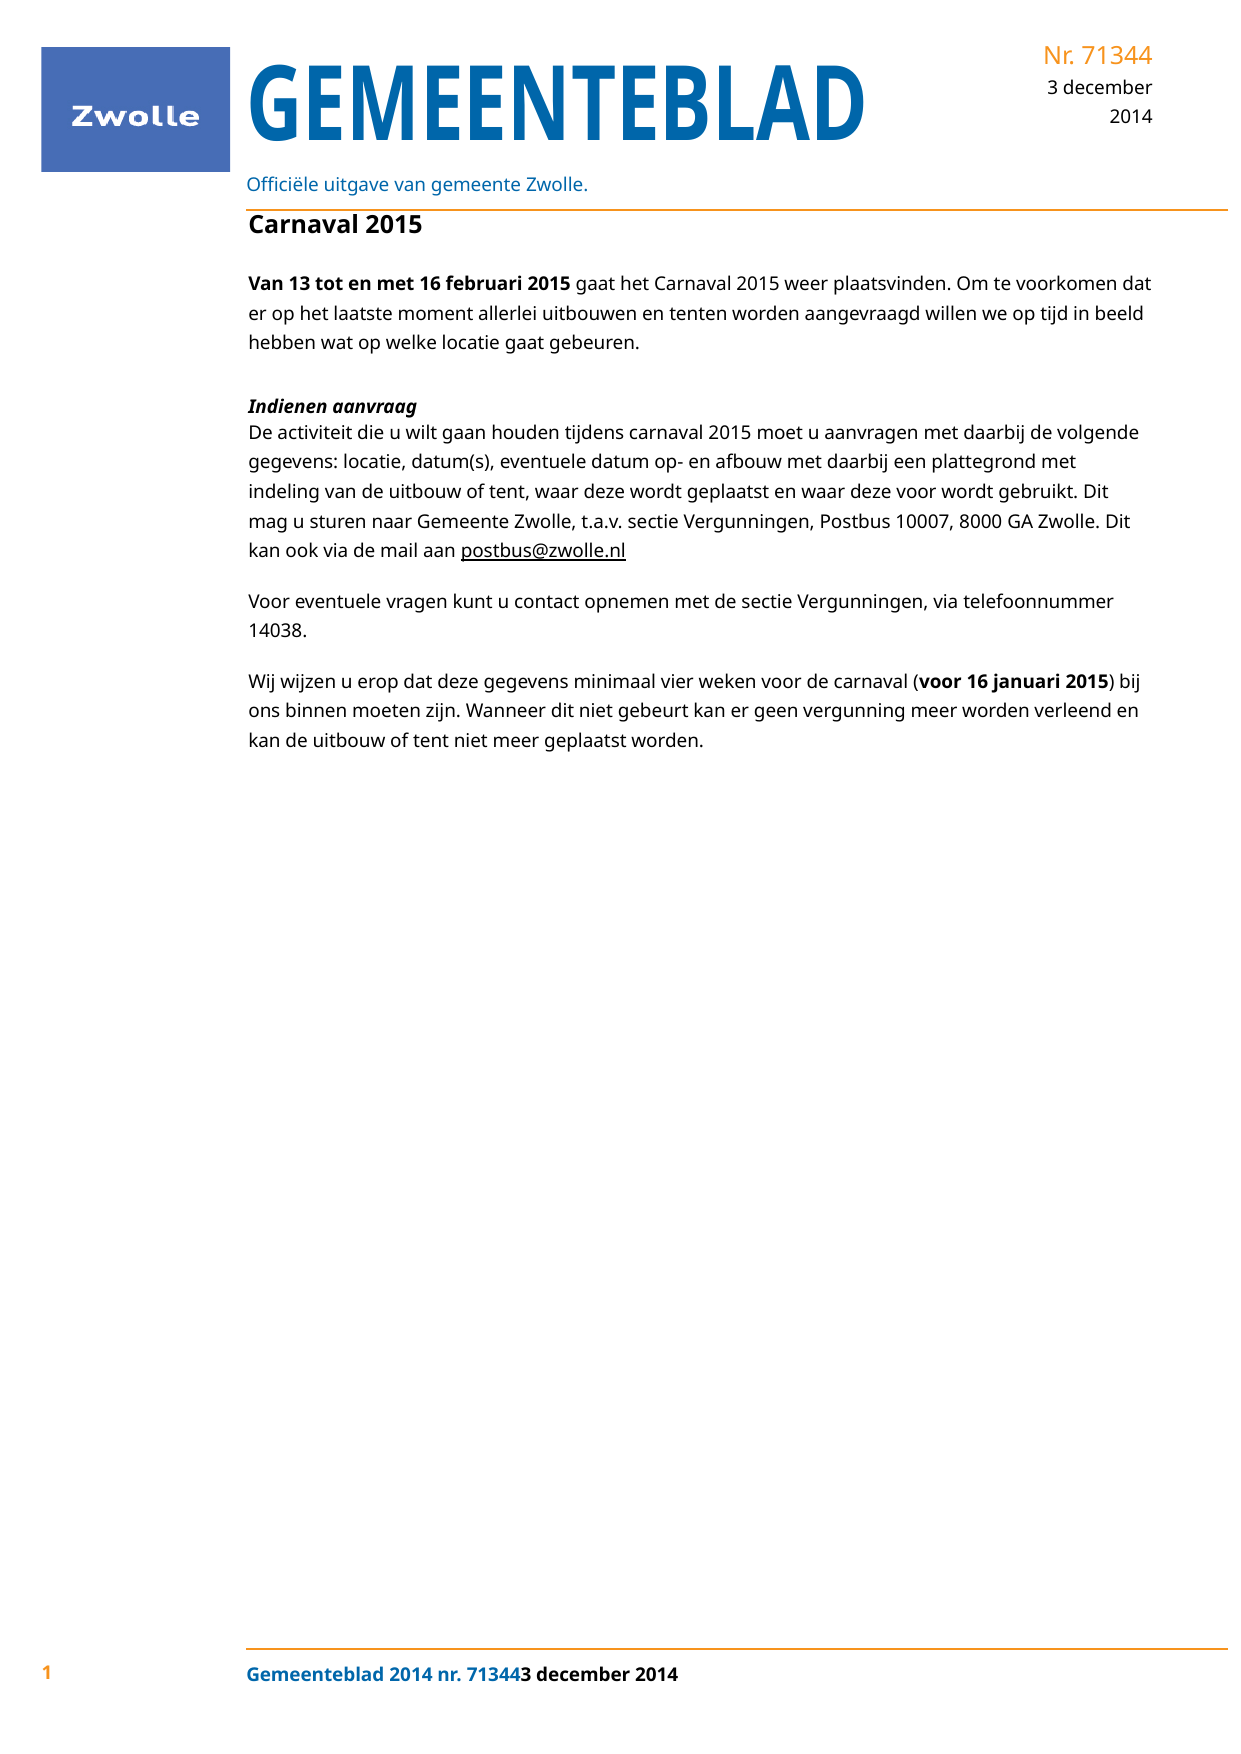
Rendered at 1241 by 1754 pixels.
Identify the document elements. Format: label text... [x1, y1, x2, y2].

text Voor eventuele vragen kunt u contact opnemen met de sectie Vergunningen, via telefoonnummer 14038. [248, 588, 1152, 643]
text Indienen aanvraag [248, 393, 1152, 419]
text Van 13 tot en met 16 februari 2015 gaat het Carnaval 2015 weer plaatsvinden. Om te voorkomen dat er op het laatste moment allerlei uitbouwen en tenten worden aangevraagd willen we op tijd in beeld hebben wat op welke locatie gaat gebeuren. [248, 270, 1152, 355]
text De activiteit die u wilt gaan houden tijdens carnaval 2015 moet u aanvragen met daarbij de volgende gegevens: locatie, datum(s), eventuele datum op- en afbouw met daarbij een plattegrond met indeling van de uitbouw of tent, waar deze wordt geplaatst en waar deze voor wordt gebruikt. Dit mag u sturen naar Gemeente Zwolle, t.a.v. sectie Vergunningen, Postbus 10007, 8000 GA Zwolle. Dit kan ook via de mail aan postbus@zwolle.nl [248, 419, 1152, 563]
picture [41, 47, 231, 172]
text Wij wijzen u erop dat deze gegevens minimaal vier weken voor de carnaval (voor 16 januari 2015) bij ons binnen moeten zijn. Wanneer dit niet gebeurt kan er geen vergunning meer worden verleend en kan de uitbouw of tent niet meer geplaatst worden. [248, 668, 1152, 753]
text Carnaval 2015 [248, 211, 1152, 241]
